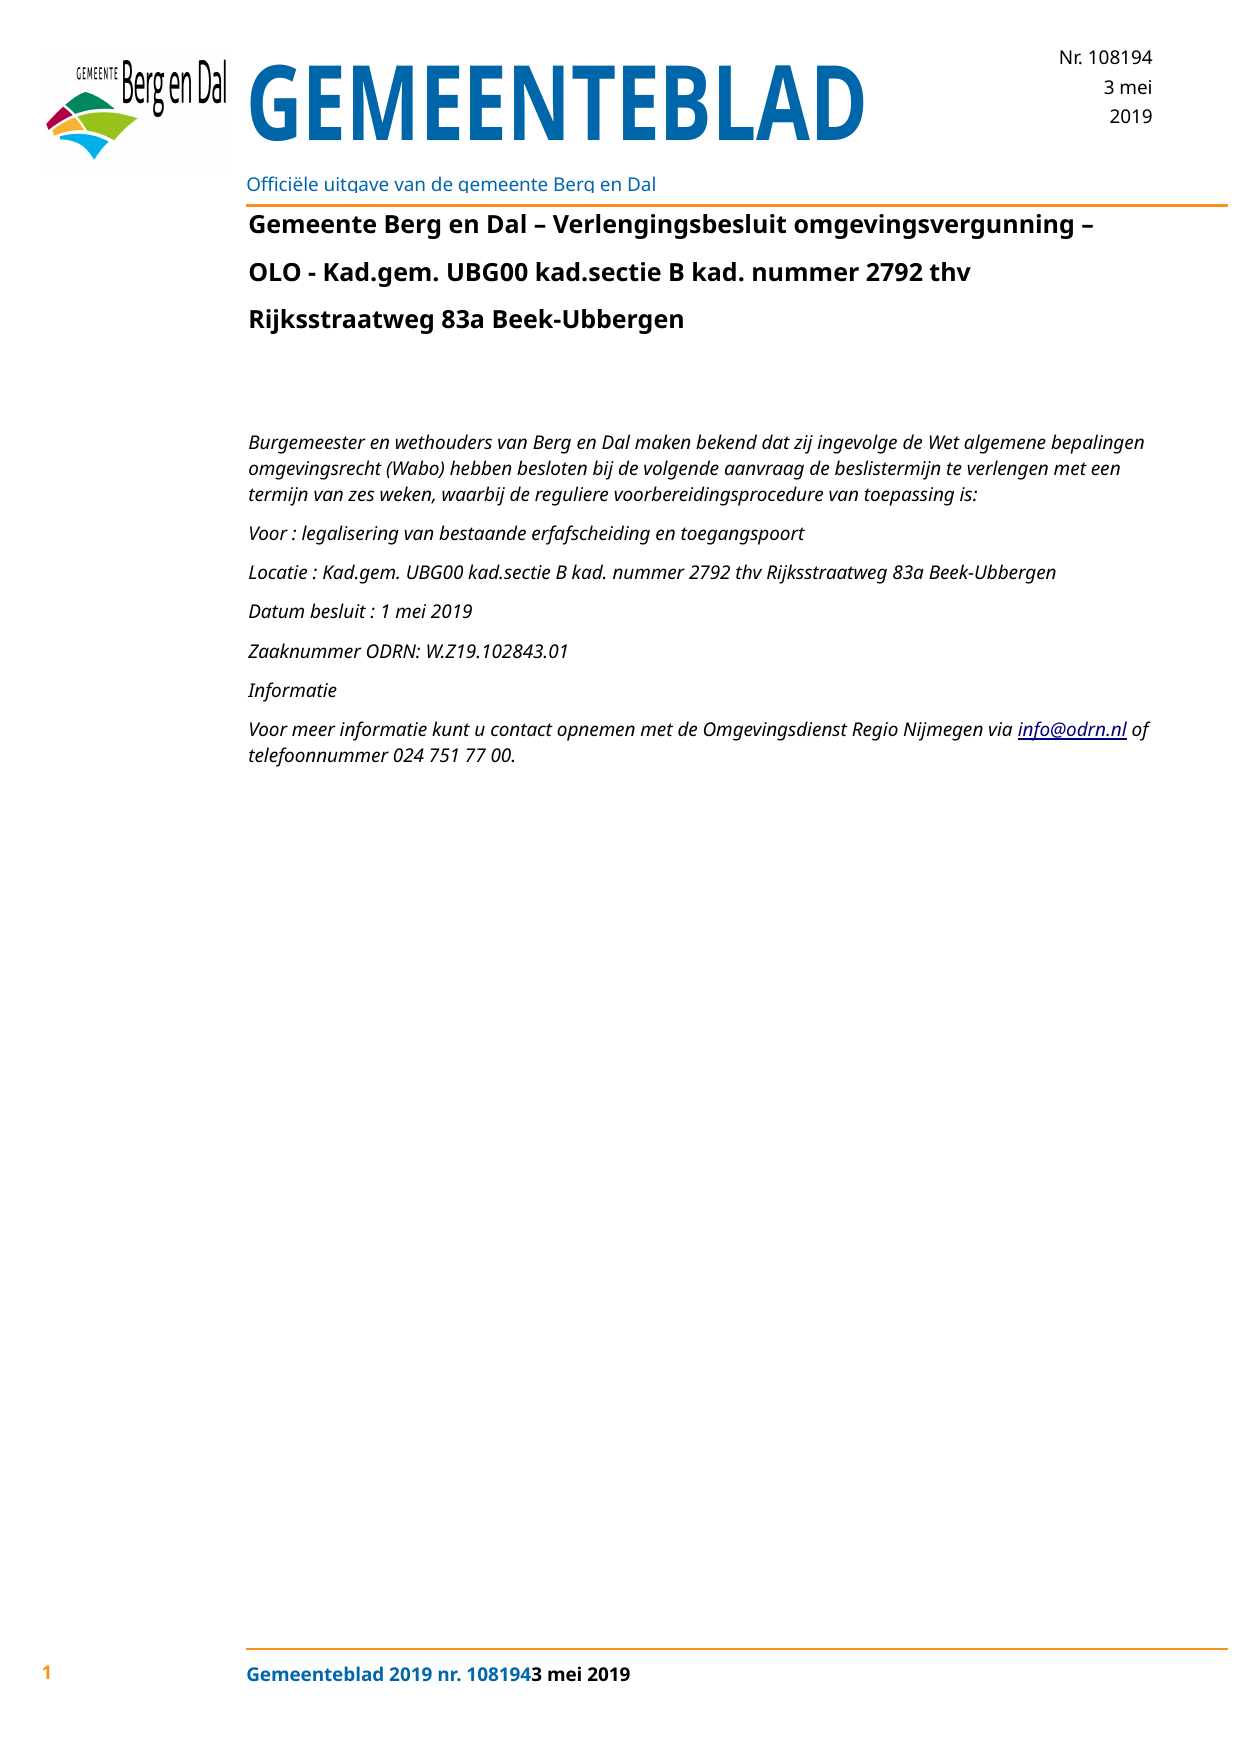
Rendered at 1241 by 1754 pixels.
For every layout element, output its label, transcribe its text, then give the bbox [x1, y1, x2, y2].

text Gemeente Berg en Dal – Verlengingsbesluit omgevingsvergunning – OLO - Kad.gem. UBG00 kad.sectie B kad. nummer 2792 thv Rijksstraatweg 83a Beek-Ubbergen [248, 207, 1152, 336]
text Datum besluit : 1 mei 2019 [248, 599, 1152, 624]
text Locatie : Kad.gem. UBG00 kad.sectie B kad. nummer 2792 thv Rijksstraatweg 83a Beek-Ubbergen [248, 559, 1152, 585]
text Voor meer informatie kunt u contact opnemen met de Omgevingsdienst Regio Nijmegen via info@odrn.nl of telefoonnummer 024 751 77 00. [248, 717, 1152, 768]
text Informatie [248, 677, 1152, 703]
text Voor : legalisering van bestaande erfafscheiding en toegangspoort [248, 520, 1152, 546]
picture [41, 47, 231, 172]
text Zaaknummer ODRN: W.Z19.102843.01 [248, 638, 1152, 664]
text Burgemeester en wethouders van Berg en Dal maken bekend dat zij ingevolge de Wet algemene bepalingen omgevingsrecht (Wabo) hebben besloten bij de volgende aanvraag de beslistermijn te verlengen met een termijn van zes weken, waarbij de reguliere voorbereidingsprocedure van toepassing is: [248, 429, 1152, 507]
